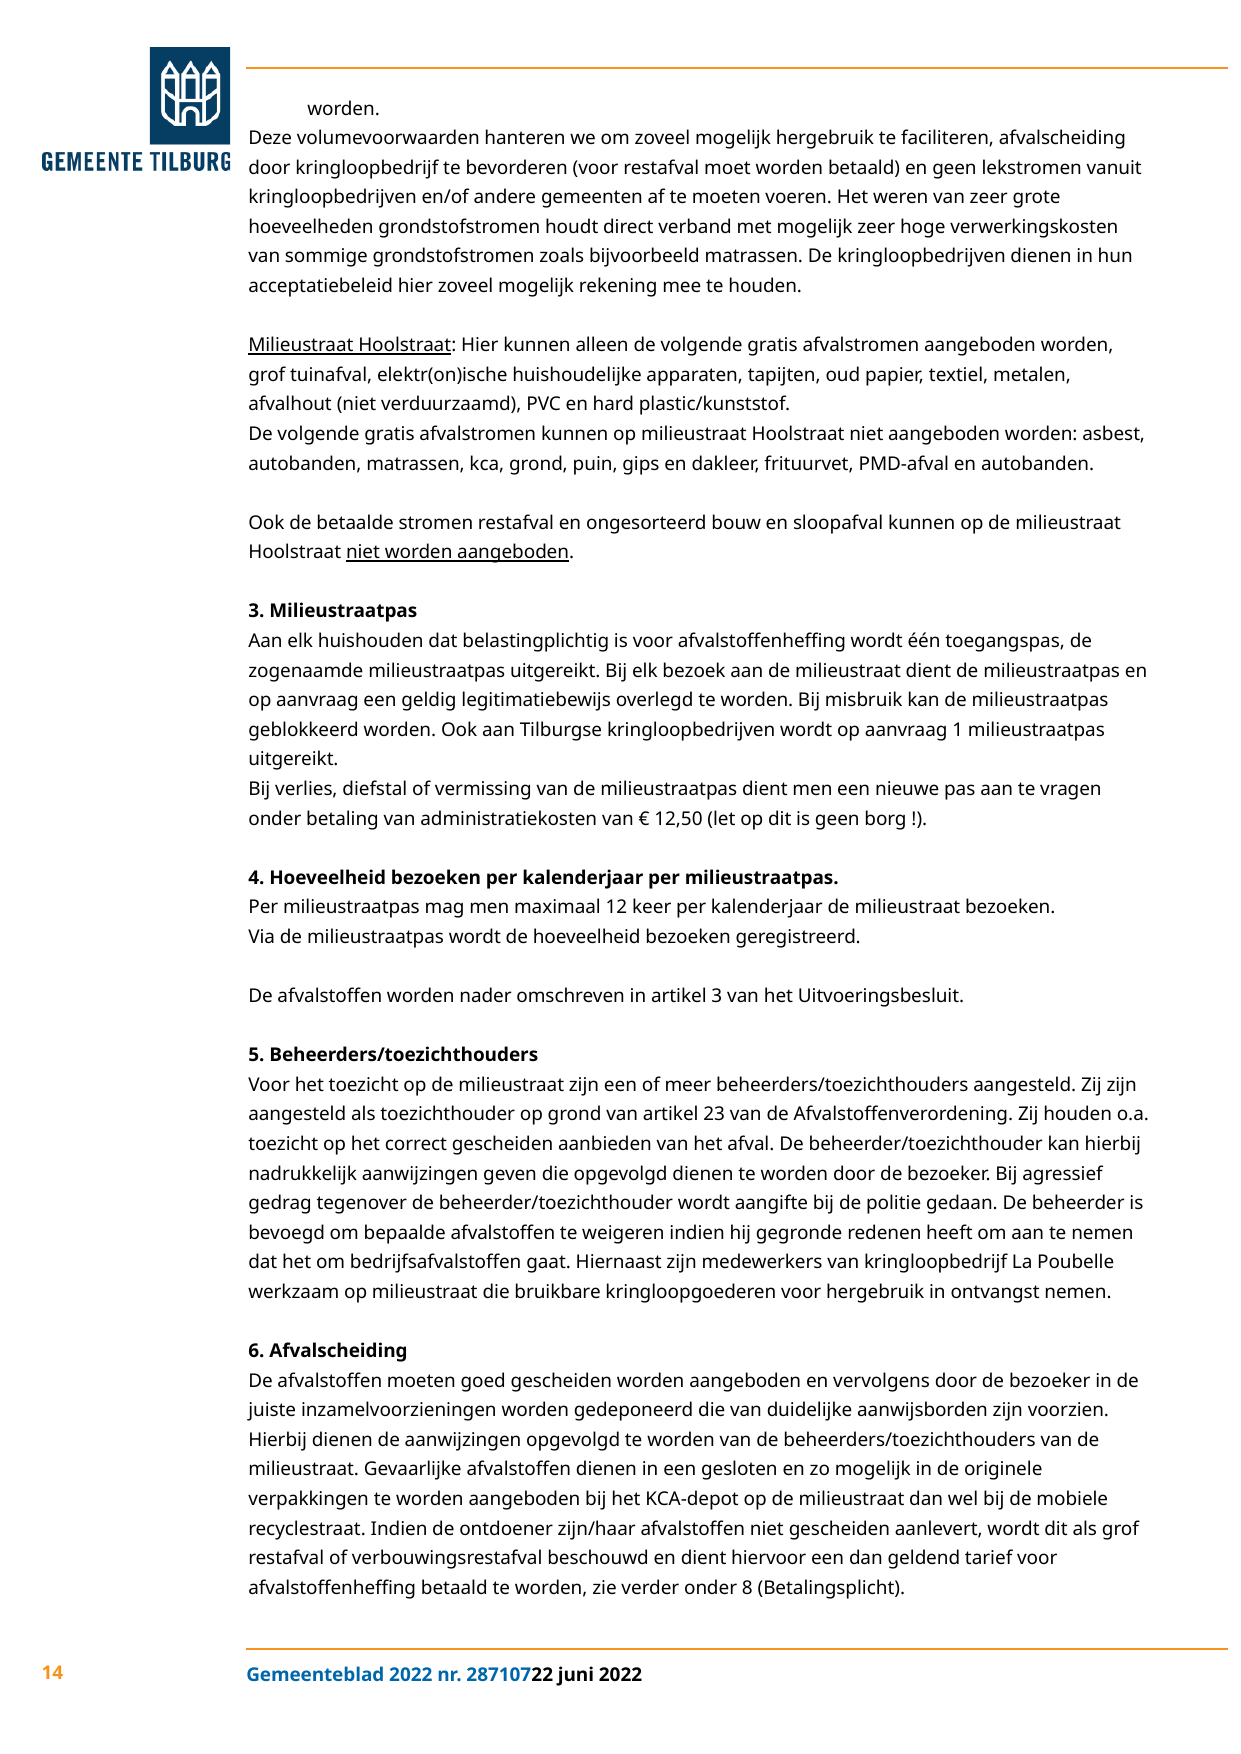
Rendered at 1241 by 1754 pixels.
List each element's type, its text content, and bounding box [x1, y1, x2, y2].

text De volgende gratis afvalstromen kunnen op milieustraat Hoolstraat niet aangeboden worden: asbest, autobanden, matrassen, kca, grond, puin, gips en dakleer, frituurvet, PMD-afval en autobanden. [248, 420, 1152, 476]
text 6. Afvalscheiding [248, 1337, 1152, 1363]
picture [41, 47, 231, 172]
text Voor het toezicht op de milieustraat zijn een of meer beheerders/toezichthouders aangesteld. Zij zijn aangesteld als toezichthouder op grond van artikel 23 van de Afvalstoffenverordening. Zij houden o.a. toezicht op het correct gescheiden aanbieden van het afval. De beheerder/toezichthouder kan hierbij nadrukkelijk aanwijzingen geven die opgevolgd dienen te worden door de bezoeker. Bij agressief gedrag tegenover de beheerder/toezichthouder wordt aangifte bij de politie gedaan. De beheerder is bevoegd om bepaalde afvalstoffen te weigeren indien hij gegronde redenen heeft om aan te nemen dat het om bedrijfsafvalstoffen gaat. Hiernaast zijn medewerkers van kringloopbedrijf La Poubelle werkzaam op milieustraat die bruikbare kringloopgoederen voor hergebruik in ontvangst nemen. [248, 1071, 1152, 1304]
text 3. Milieustraatpas [248, 598, 1152, 623]
text 4. Hoeveelheid bezoeken per kalenderjaar per milieustraatpas. [248, 864, 1152, 890]
text De afvalstoffen worden nader omschreven in artikel 3 van het Uitvoeringsbesluit. [248, 982, 1152, 1008]
text Per milieustraatpas mag men maximaal 12 keer per kalenderjaar de milieustraat bezoeken. [248, 893, 1152, 919]
text Via de milieustraatpas wordt de hoeveelheid bezoeken geregistreerd. [248, 923, 1152, 949]
list worden. [248, 95, 1152, 121]
text De afvalstoffen moeten goed gescheiden worden aangeboden en vervolgens door de bezoeker in de juiste inzamelvoorzieningen worden gedeponeerd die van duidelijke aanwijsborden zijn voorzien. Hierbij dienen de aanwijzingen opgevolgd te worden van de beheerders/toezichthouders van de milieustraat. Gevaarlijke afvalstoffen dienen in een gesloten en zo mogelijk in de originele verpakkingen te worden aangeboden bij het KCA-depot op de milieustraat dan wel bij de mobiele recyclestraat. Indien de ontdoener zijn/haar afvalstoffen niet gescheiden aanlevert, wordt dit als grof restafval of verbouwingsrestafval beschouwd en dient hiervoor een dan geldend tarief voor afvalstoffenheffing betaald te worden, zie verder onder 8 (Betalingsplicht). [248, 1367, 1152, 1600]
text Aan elk huishouden dat belastingplichtig is voor afvalstoffenheffing wordt één toegangspas, de zogenaamde milieustraatpas uitgereikt. Bij elk bezoek aan de milieustraat dient de milieustraatpas en op aanvraag een geldig legitimatiebewijs overlegd te worden. Bij misbruik kan de milieustraatpas geblokkeerd worden. Ook aan Tilburgse kringloopbedrijven wordt op aanvraag 1 milieustraatpas uitgereikt. [248, 627, 1152, 771]
text Ook de betaalde stromen restafval en ongesorteerd bouw en sloopafval kunnen op de milieustraat Hoolstraat niet worden aangeboden. [248, 509, 1152, 564]
text Deze volumevoorwaarden hanteren we om zoveel mogelijk hergebruik te faciliteren, afvalscheiding door kringloopbedrijf te bevorderen (voor restafval moet worden betaald) en geen lekstromen vanuit kringloopbedrijven en/of andere gemeenten af te moeten voeren. Het weren van zeer grote hoeveelheden grondstofstromen houdt direct verband met mogelijk zeer hoge verwerkingskosten van sommige grondstofstromen zoals bijvoorbeeld matrassen. De kringloopbedrijven dienen in hun acceptatiebeleid hier zoveel mogelijk rekening mee te houden. [248, 124, 1152, 298]
text Milieustraat Hoolstraat: Hier kunnen alleen de volgende gratis afvalstromen aangeboden worden, grof tuinafval, elektr(on)ische huishoudelijke apparaten, tapijten, oud papier, textiel, metalen, afvalhout (niet verduurzaamd), PVC en hard plastic/kunststof. [248, 331, 1152, 416]
text 5. Beheerders/toezichthouders [248, 1041, 1152, 1067]
text Bij verlies, diefstal of vermissing van de milieustraatpas dient men een nieuwe pas aan te vragen onder betaling van administratiekosten van € 12,50 (let op dit is geen borg !). [248, 775, 1152, 831]
